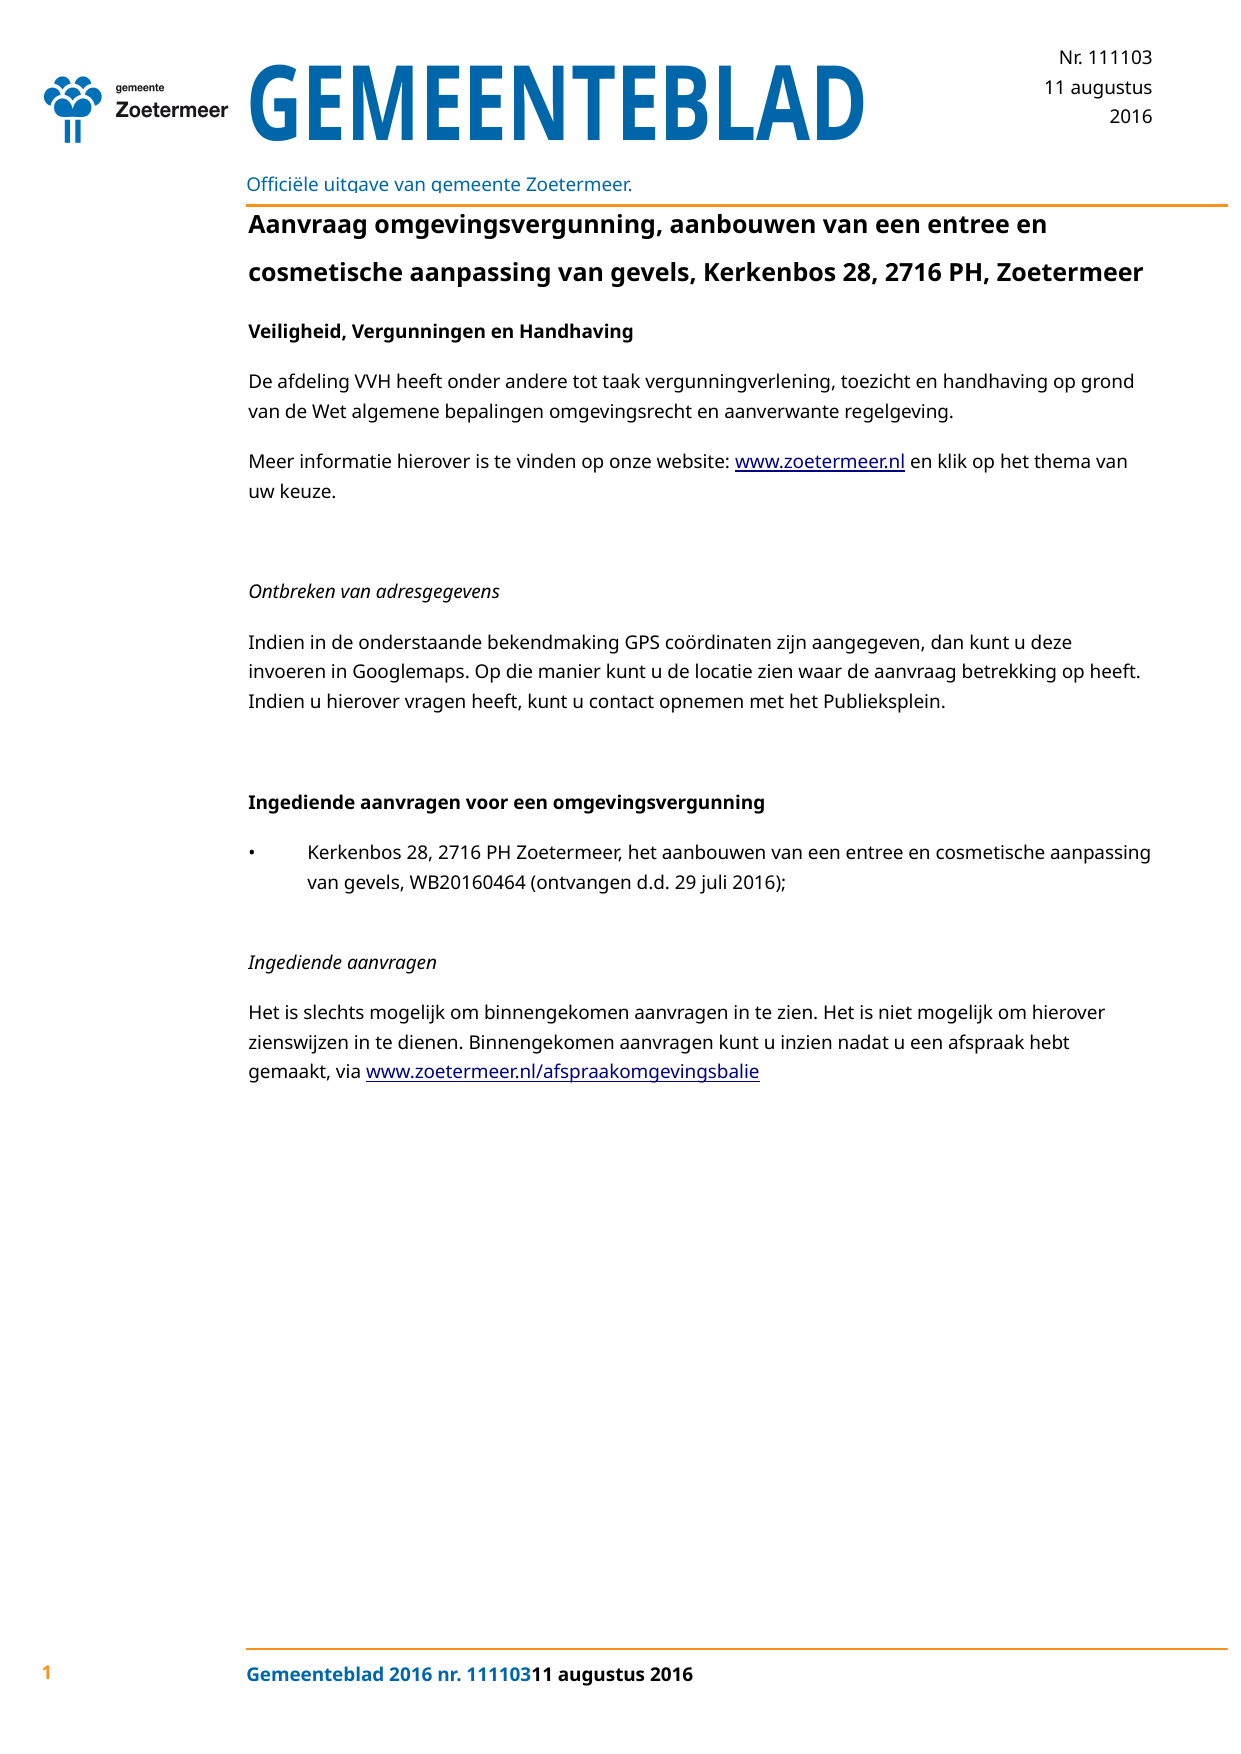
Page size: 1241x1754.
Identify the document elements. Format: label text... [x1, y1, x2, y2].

text Aanvraag omgevingsvergunning, aanbouwen van een entree en cosmetische aanpassing van gevels, Kerkenbos 28, 2716 PH, Zoetermeer [248, 207, 1152, 288]
text Meer informatie hierover is te vinden op onze website: www.zoetermeer.nl en klik op het thema van uw keuze. [248, 448, 1152, 504]
text Indien in de onderstaande bekendmaking GPS coördinaten zijn aangegeven, dan kunt u deze invoeren in Googlemaps. Op die manier kunt u de locatie zien waar de aanvraag betrekking op heeft. Indien u hierover vragen heeft, kunt u contact opnemen met het Publieksplein. [248, 629, 1152, 714]
text Het is slechts mogelijk om binnengekomen aanvragen in te zien. Het is niet mogelijk om hierover zienswijzen in te dienen. Binnengekomen aanvragen kunt u inzien nadat u een afspraak hebt gemaakt, via www.zoetermeer.nl/afspraakomgevingsbalie [248, 999, 1152, 1084]
text Veiligheid, Vergunningen en Handhaving [248, 318, 1152, 344]
text Ontbreken van adresgegevens [248, 579, 1152, 604]
text De afdeling VVH heeft onder andere tot taak vergunningverlening, toezicht en handhaving op grond van de Wet algemene bepalingen omgevingsrecht en aanverwante regelgeving. [248, 368, 1152, 424]
picture [41, 47, 231, 172]
text Ingediende aanvragen voor een omgevingsvergunning [248, 789, 1152, 815]
text Ingediende aanvragen [248, 949, 1152, 975]
list Kerkenbos 28, 2716 PH Zoetermeer, het aanbouwen van een entree en cosmetische aanpassing van gevels, WB20160464 (ontvangen d.d. 29 juli 2016); [248, 839, 1152, 895]
